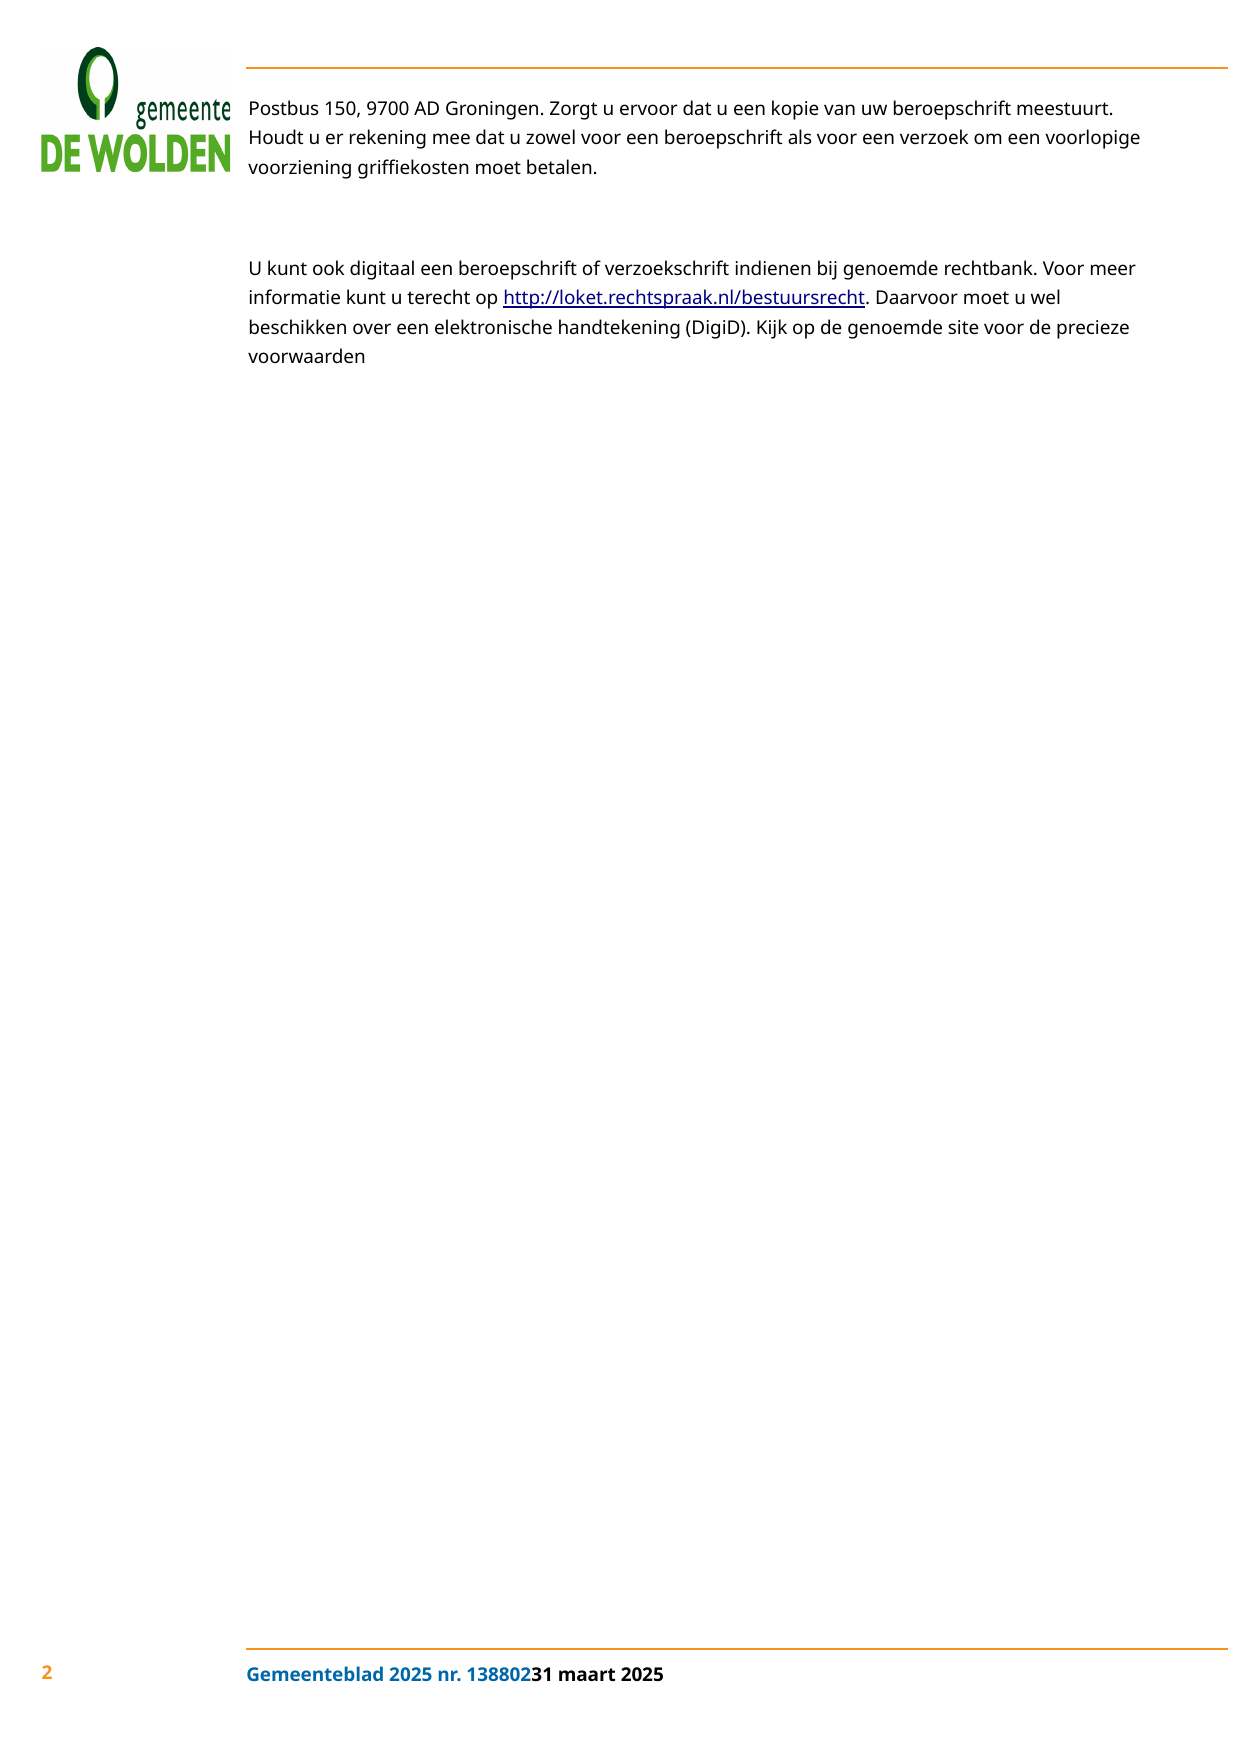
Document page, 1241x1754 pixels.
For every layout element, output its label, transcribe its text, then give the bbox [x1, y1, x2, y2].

text Postbus 150, 9700 AD Groningen. Zorgt u ervoor dat u een kopie van uw beroepschrift meestuurt. Houdt u er rekening mee dat u zowel voor een beroepschrift als voor een verzoek om een voorlopige voorziening griffiekosten moet betalen. [248, 95, 1152, 180]
text U kunt ook digitaal een beroepschrift of verzoekschrift indienen bij genoemde rechtbank. Voor meer informatie kunt u terecht op http://loket.rechtspraak.nl/bestuursrecht. Daarvoor moet u wel beschikken over een elektronische handtekening (DigiD). Kijk op de genoemde site voor de precieze voorwaarden [248, 255, 1152, 369]
picture [41, 47, 231, 172]
